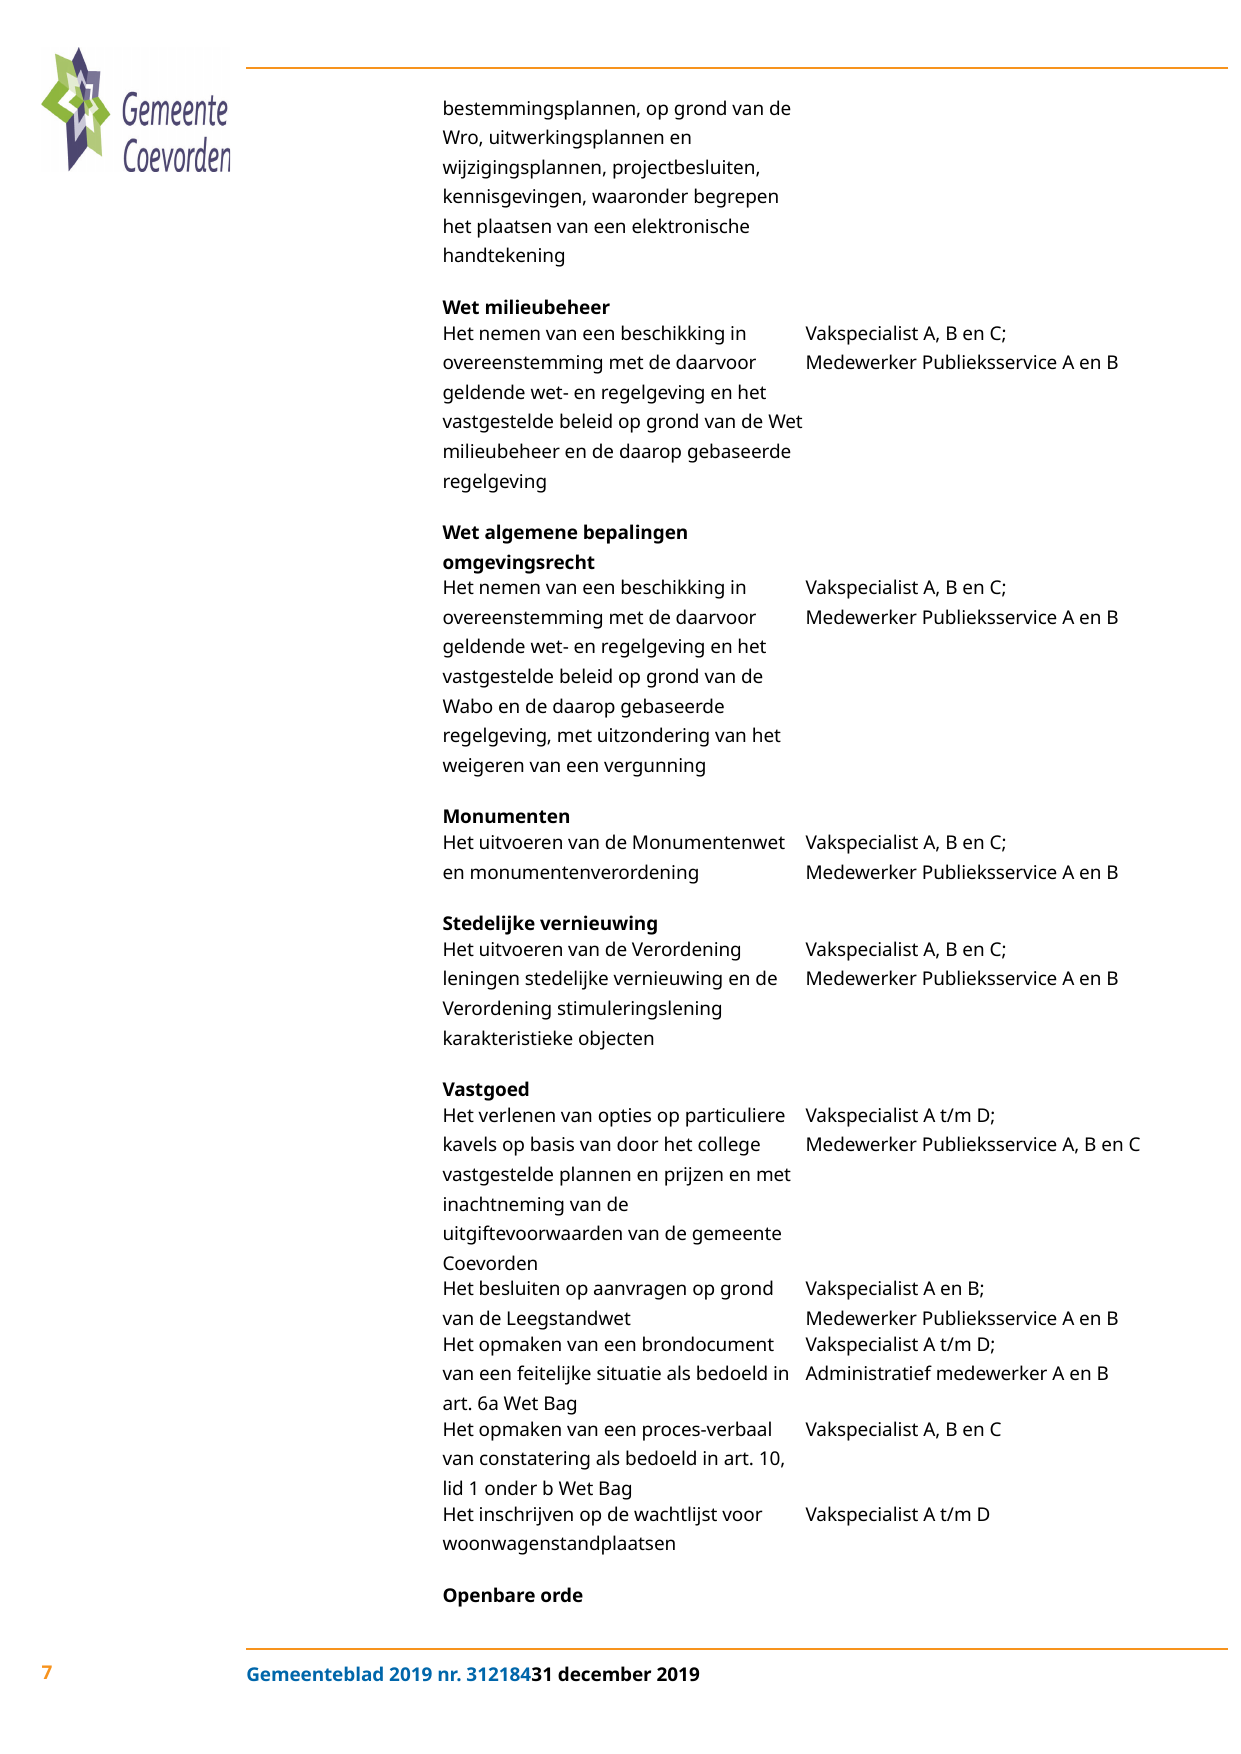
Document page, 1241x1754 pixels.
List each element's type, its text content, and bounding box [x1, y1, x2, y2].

table_cell Het opmaken van een brondocument van een feitelijke situatie als bedoeld in art. 6a Wet Bag [442, 1331, 805, 1416]
table_cell [248, 1416, 442, 1501]
table_cell Openbare orde [442, 1582, 805, 1607]
table_cell [248, 1501, 442, 1556]
table_cell Het nemen van een beschikking in overeenstemming met de daarvoor geldende wet- en regelgeving en het vastgestelde beleid op grond van de Wet milieubeheer en de daarop gebaseerde regelgeving [442, 320, 805, 493]
table_cell [248, 1102, 442, 1276]
picture [41, 47, 231, 172]
table_cell Vakspecialist A, B en C [805, 1416, 1152, 1501]
table_cell Vakspecialist A, B en C; Medewerker Publieksservice A en B [805, 829, 1152, 884]
table_cell [248, 519, 442, 574]
table_cell [248, 829, 442, 884]
table_cell [805, 95, 1152, 268]
table_cell Wet milieubeheer [442, 294, 805, 320]
table_cell [248, 294, 442, 320]
table_cell [248, 1556, 1152, 1582]
table_cell Vakspecialist A t/m D; Medewerker Publieksservice A, B en C [805, 1102, 1152, 1276]
table_cell Vakspecialist A t/m D [805, 1501, 1152, 1556]
table_cell [248, 778, 1152, 803]
table_cell [248, 575, 442, 778]
table_cell [248, 494, 1152, 519]
table_cell [805, 1076, 1152, 1102]
table_cell Stedelijke vernieuwing [442, 910, 805, 936]
table_cell Het nemen van een beschikking in overeenstemming met de daarvoor geldende wet- en regelgeving en het vastgestelde beleid op grond van de Wabo en de daarop gebaseerde regelgeving, met uitzondering van het weigeren van een vergunning [442, 575, 805, 778]
table_cell [248, 95, 442, 268]
table_cell [805, 804, 1152, 829]
table_cell Het opmaken van een proces-verbaal van constatering als bedoeld in art. 10, lid 1 onder b Wet Bag [442, 1416, 805, 1501]
table_cell [248, 1276, 442, 1331]
table_cell [248, 320, 442, 493]
table_cell [248, 804, 442, 829]
table_cell [805, 1582, 1152, 1607]
table_cell Het verlenen van opties op particuliere kavels op basis van door het college vastgestelde plannen en prijzen en met inachtneming van de uitgiftevoorwaarden van de gemeente Coevorden [442, 1102, 805, 1276]
table_cell Vakspecialist A en B; Medewerker Publieksservice A en B [805, 1276, 1152, 1331]
table_cell Vakspecialist A, B en C; Medewerker Publieksservice A en B [805, 936, 1152, 1051]
table_cell [248, 1076, 442, 1102]
table_cell Het inschrijven op de wachtlijst voor woonwagenstandplaatsen [442, 1501, 805, 1556]
table_cell Vastgoed [442, 1076, 805, 1102]
table_cell Vakspecialist A, B en C; Medewerker Publieksservice A en B [805, 575, 1152, 778]
table_cell [805, 294, 1152, 320]
table_cell [248, 910, 442, 936]
table_cell bestemmingsplannen, op grond van de Wro, uitwerkingsplannen en wijzigingsplannen, projectbesluiten, kennisgevingen, waaronder begrepen het plaatsen van een elektronische handtekening [442, 95, 805, 268]
table_cell Monumenten [442, 804, 805, 829]
table_cell [805, 910, 1152, 936]
table_cell Het besluiten op aanvragen op grond van de Leegstandwet [442, 1276, 805, 1331]
table_cell [248, 1051, 1152, 1076]
table_cell Het uitvoeren van de Verordening leningen stedelijke vernieuwing en de Verordening stimuleringslening karakteristieke objecten [442, 936, 805, 1051]
table_cell [248, 269, 1152, 294]
table_cell Wet algemene bepalingen omgevingsrecht [442, 519, 805, 574]
table_cell [248, 1331, 442, 1416]
table_cell [248, 936, 442, 1051]
table_cell Vakspecialist A t/m D; Administratief medewerker A en B [805, 1331, 1152, 1416]
table_cell Vakspecialist A, B en C; Medewerker Publieksservice A en B [805, 320, 1152, 493]
table_cell [805, 519, 1152, 574]
table_cell [248, 1582, 442, 1607]
table_cell Het uitvoeren van de Monumentenwet en monumentenverordening [442, 829, 805, 884]
table_cell [248, 885, 1152, 910]
